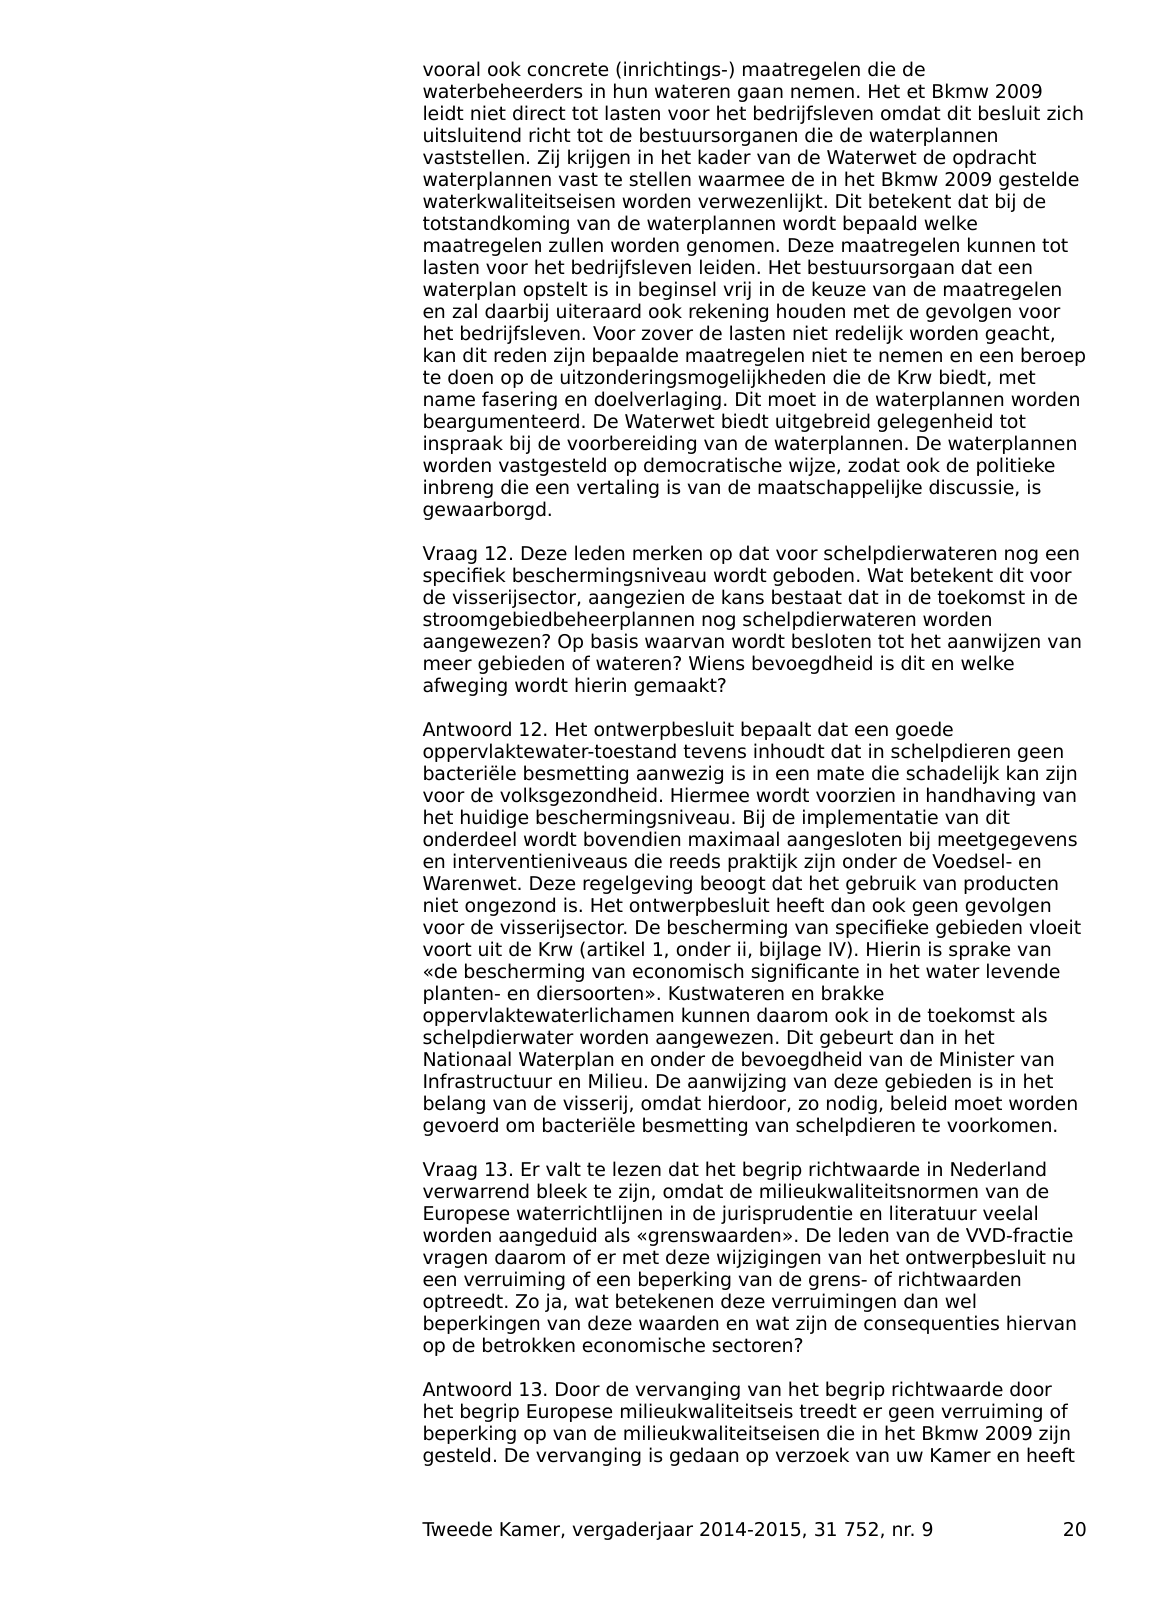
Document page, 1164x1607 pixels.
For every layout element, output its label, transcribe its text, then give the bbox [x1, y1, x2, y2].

text Antwoord 13. Door de vervanging van het begrip richtwaarde door het begrip Europese milieukwaliteitseis treedt er geen verruiming of beperking op van de milieukwaliteitseisen die in het Bkmw 2009 zijn gesteld. De vervanging is gedaan op verzoek van uw Kamer en heeft [422, 1379, 1087, 1467]
text Vraag 12. Deze leden merken op dat voor schelpdierwateren nog een specifiek beschermingsniveau wordt geboden. Wat betekent dit voor de visserijsector, aangezien de kans bestaat dat in de toekomst in de stroomgebiedbeheerplannen nog schelpdierwateren worden aangewezen? Op basis waarvan wordt besloten tot het aanwijzen van meer gebieden of wateren? Wiens bevoegdheid is dit en welke afweging wordt hierin gemaakt? [422, 543, 1087, 697]
text Vraag 13. Er valt te lezen dat het begrip richtwaarde in Nederland verwarrend bleek te zijn, omdat de milieukwaliteitsnormen van de Europese waterrichtlijnen in de jurisprudentie en literatuur veelal worden aangeduid als «grenswaarden». De leden van de VVD-fractie vragen daarom of er met deze wijzigingen van het ontwerpbesluit nu een verruiming of een beperking van de grens- of richtwaarden optreedt. Zo ja, wat betekenen deze verruimingen dan wel beperkingen van deze waarden en wat zijn de consequenties hiervan op de betrokken economische sectoren? [422, 1159, 1087, 1356]
text Antwoord 12. Het ontwerpbesluit bepaalt dat een goede oppervlaktewater-toestand tevens inhoudt dat in schelpdieren geen bacteriële besmetting aanwezig is in een mate die schadelijk kan zijn voor de volksgezondheid. Hiermee wordt voorzien in handhaving van het huidige beschermingsniveau. Bij de implementatie van dit onderdeel wordt bovendien maximaal aangesloten bij meetgegevens en interventieniveaus die reeds praktijk zijn onder de Voedsel- en Warenwet. Deze regelgeving beoogt dat het gebruik van producten niet ongezond is. Het ontwerpbesluit heeft dan ook geen gevolgen voor de visserijsector. De bescherming van specifieke gebieden vloeit voort uit de Krw (artikel 1, onder ii, bijlage IV). Hierin is sprake van «de bescherming van economisch significante in het water levende planten- en diersoorten». Kustwateren en brakke oppervlaktewaterlichamen kunnen daarom ook in de toekomst als schelpdierwater worden aangewezen. Dit gebeurt dan in het Nationaal Waterplan en onder de bevoegdheid van de Minister van Infrastructuur en Milieu. De aanwijzing van deze gebieden is in het belang van de visserij, omdat hierdoor, zo nodig, beleid moet worden gevoerd om bacteriële besmetting van schelpdieren te voorkomen. [422, 719, 1087, 1136]
text vooral ook concrete (inrichtings-) maatregelen die de waterbeheerders in hun wateren gaan nemen. Het et Bkmw 2009 leidt niet direct tot lasten voor het bedrijfsleven omdat dit besluit zich uitsluitend richt tot de bestuursorganen die de waterplannen vaststellen. Zij krijgen in het kader van de Waterwet de opdracht waterplannen vast te stellen waarmee de in het Bkmw 2009 gestelde waterkwaliteitseisen worden verwezenlijkt. Dit betekent dat bij de totstandkoming van de waterplannen wordt bepaald welke maatregelen zullen worden genomen. Deze maatregelen kunnen tot lasten voor het bedrijfsleven leiden. Het bestuursorgaan dat een waterplan opstelt is in beginsel vrij in de keuze van de maatregelen en zal daarbij uiteraard ook rekening houden met de gevolgen voor het bedrijfsleven. Voor zover de lasten niet redelijk worden geacht, kan dit reden zijn bepaalde maatregelen niet te nemen en een beroep te doen op de uitzonderingsmogelijkheden die de Krw biedt, met name fasering en doelverlaging. Dit moet in de waterplannen worden beargumenteerd. De Waterwet biedt uitgebreid gelegenheid tot inspraak bij de voorbereiding van de waterplannen. De waterplannen worden vastgesteld op democratische wijze, zodat ook de politieke inbreng die een vertaling is van de maatschappelijke discussie, is gewaarborgd. [422, 59, 1087, 521]
